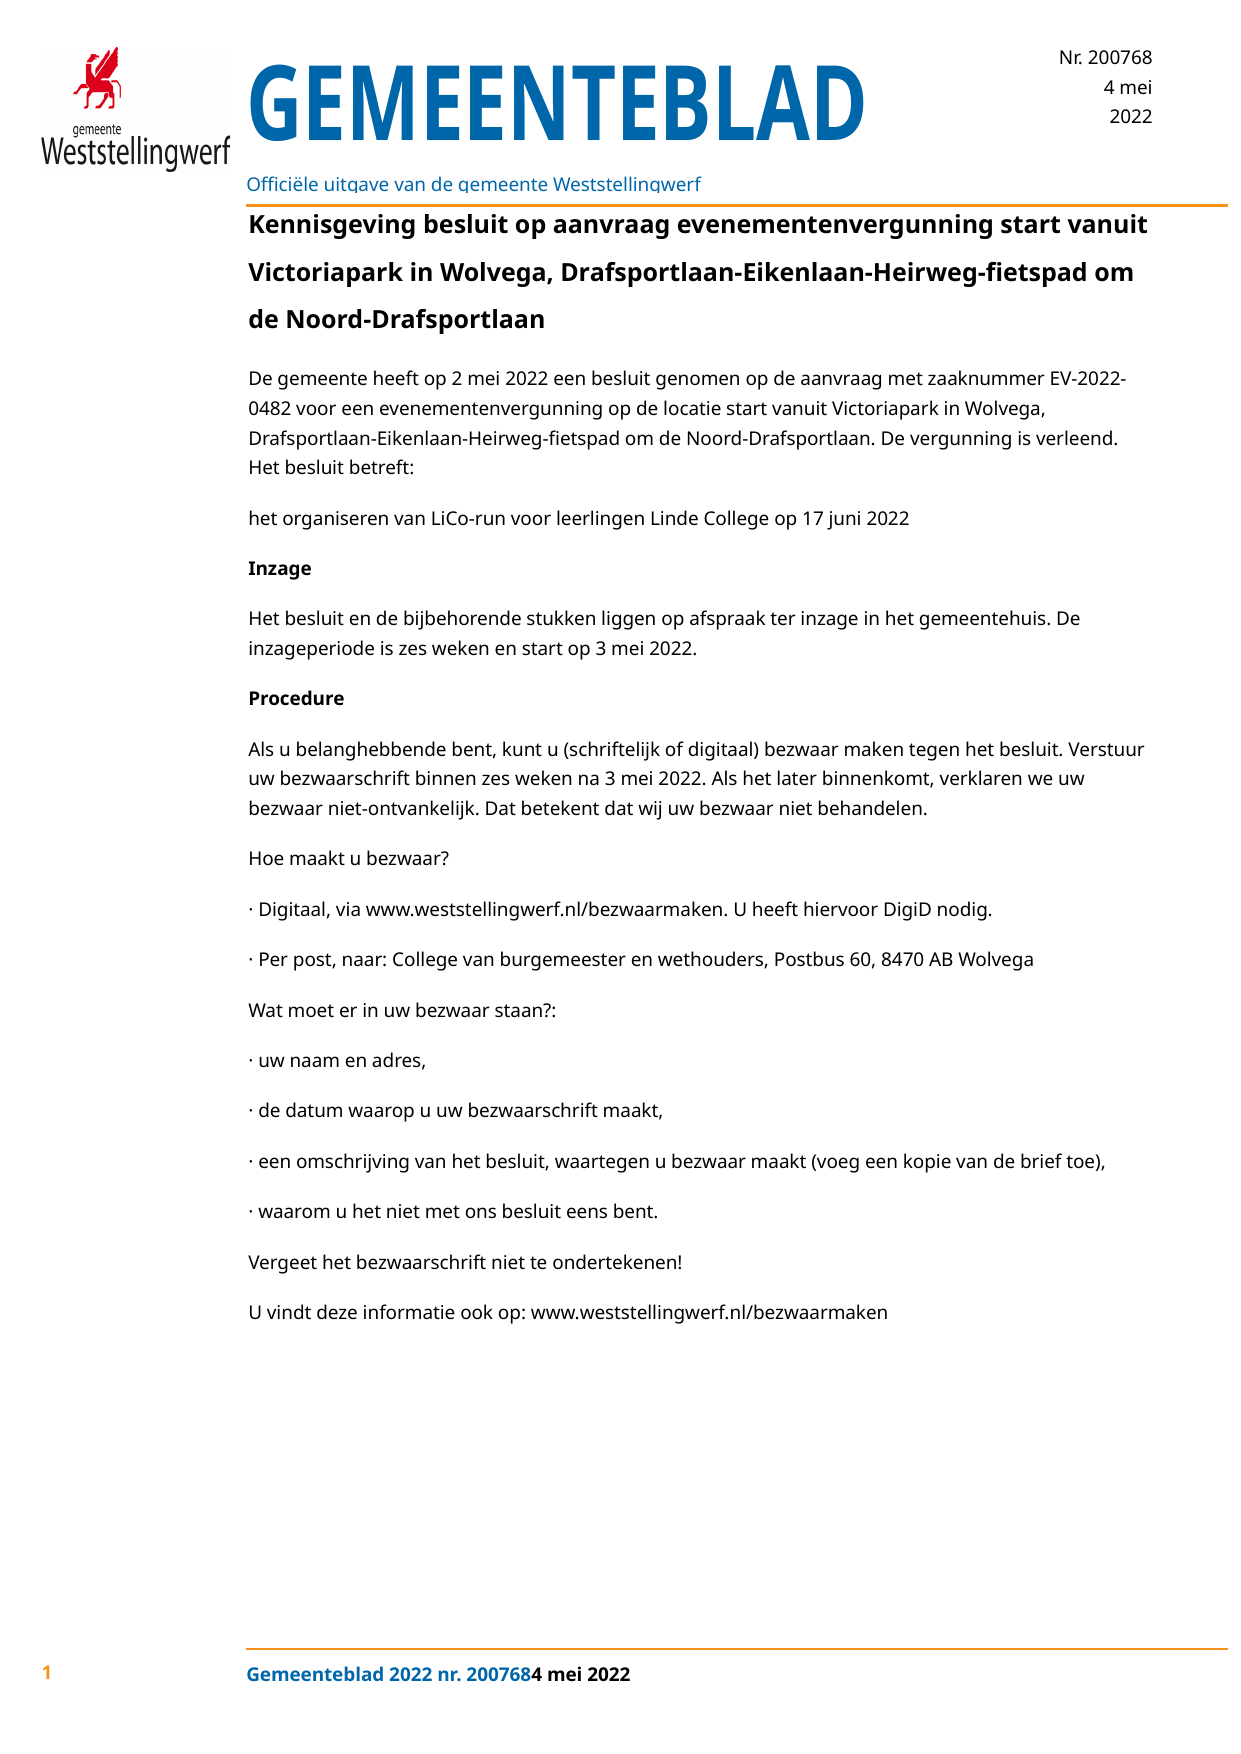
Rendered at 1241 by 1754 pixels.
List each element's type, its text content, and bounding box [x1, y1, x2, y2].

text · uw naam en adres, [248, 1047, 1152, 1073]
text U vindt deze informatie ook op: www.weststellingwerf.nl/bezwaarmaken [248, 1299, 1152, 1325]
text · de datum waarop u uw bezwaarschrift maakt, [248, 1098, 1152, 1123]
text Inzage [248, 555, 1152, 581]
text het organiseren van LiCo-run voor leerlingen Linde College op 17 juni 2022 [248, 505, 1152, 530]
text Als u belanghebbende bent, kunt u (schriftelijk of digitaal) bezwaar maken tegen het besluit. Verstuur uw bezwaarschrift binnen zes weken na 3 mei 2022. Als het later binnenkomt, verklaren we uw bezwaar niet-ontvankelijk. Dat betekent dat wij uw bezwaar niet behandelen. [248, 736, 1152, 821]
text Kennisgeving besluit op aanvraag evenementenvergunning start vanuit Victoriapark in Wolvega, Drafsportlaan-Eikenlaan-Heirweg-fietspad om de Noord-Drafsportlaan [248, 207, 1152, 336]
text · een omschrijving van het besluit, waartegen u bezwaar maakt (voeg een kopie van de brief toe), [248, 1148, 1152, 1174]
text Het besluit en de bijbehorende stukken liggen op afspraak ter inzage in het gemeentehuis. De inzageperiode is zes weken en start op 3 mei 2022. [248, 606, 1152, 661]
text Wat moet er in uw bezwaar staan?: [248, 997, 1152, 1022]
text Vergeet het bezwaarschrift niet te ondertekenen! [248, 1249, 1152, 1274]
text Hoe maakt u bezwaar? [248, 846, 1152, 871]
picture [41, 47, 231, 172]
text · Digitaal, via www.weststellingwerf.nl/bezwaarmaken. U heeft hiervoor DigiD nodig. [248, 896, 1152, 922]
text Procedure [248, 686, 1152, 711]
text · waarom u het niet met ons besluit eens bent. [248, 1198, 1152, 1224]
text · Per post, naar: College van burgemeester en wethouders, Postbus 60, 8470 AB Wolvega [248, 946, 1152, 972]
text De gemeente heeft op 2 mei 2022 een besluit genomen op de aanvraag met zaaknummer EV-2022-0482 voor een evenementenvergunning op de locatie start vanuit Victoriapark in Wolvega, Drafsportlaan-Eikenlaan-Heirweg-fietspad om de Noord-Drafsportlaan. De vergunning is verleend. Het besluit betreft: [248, 366, 1152, 480]
